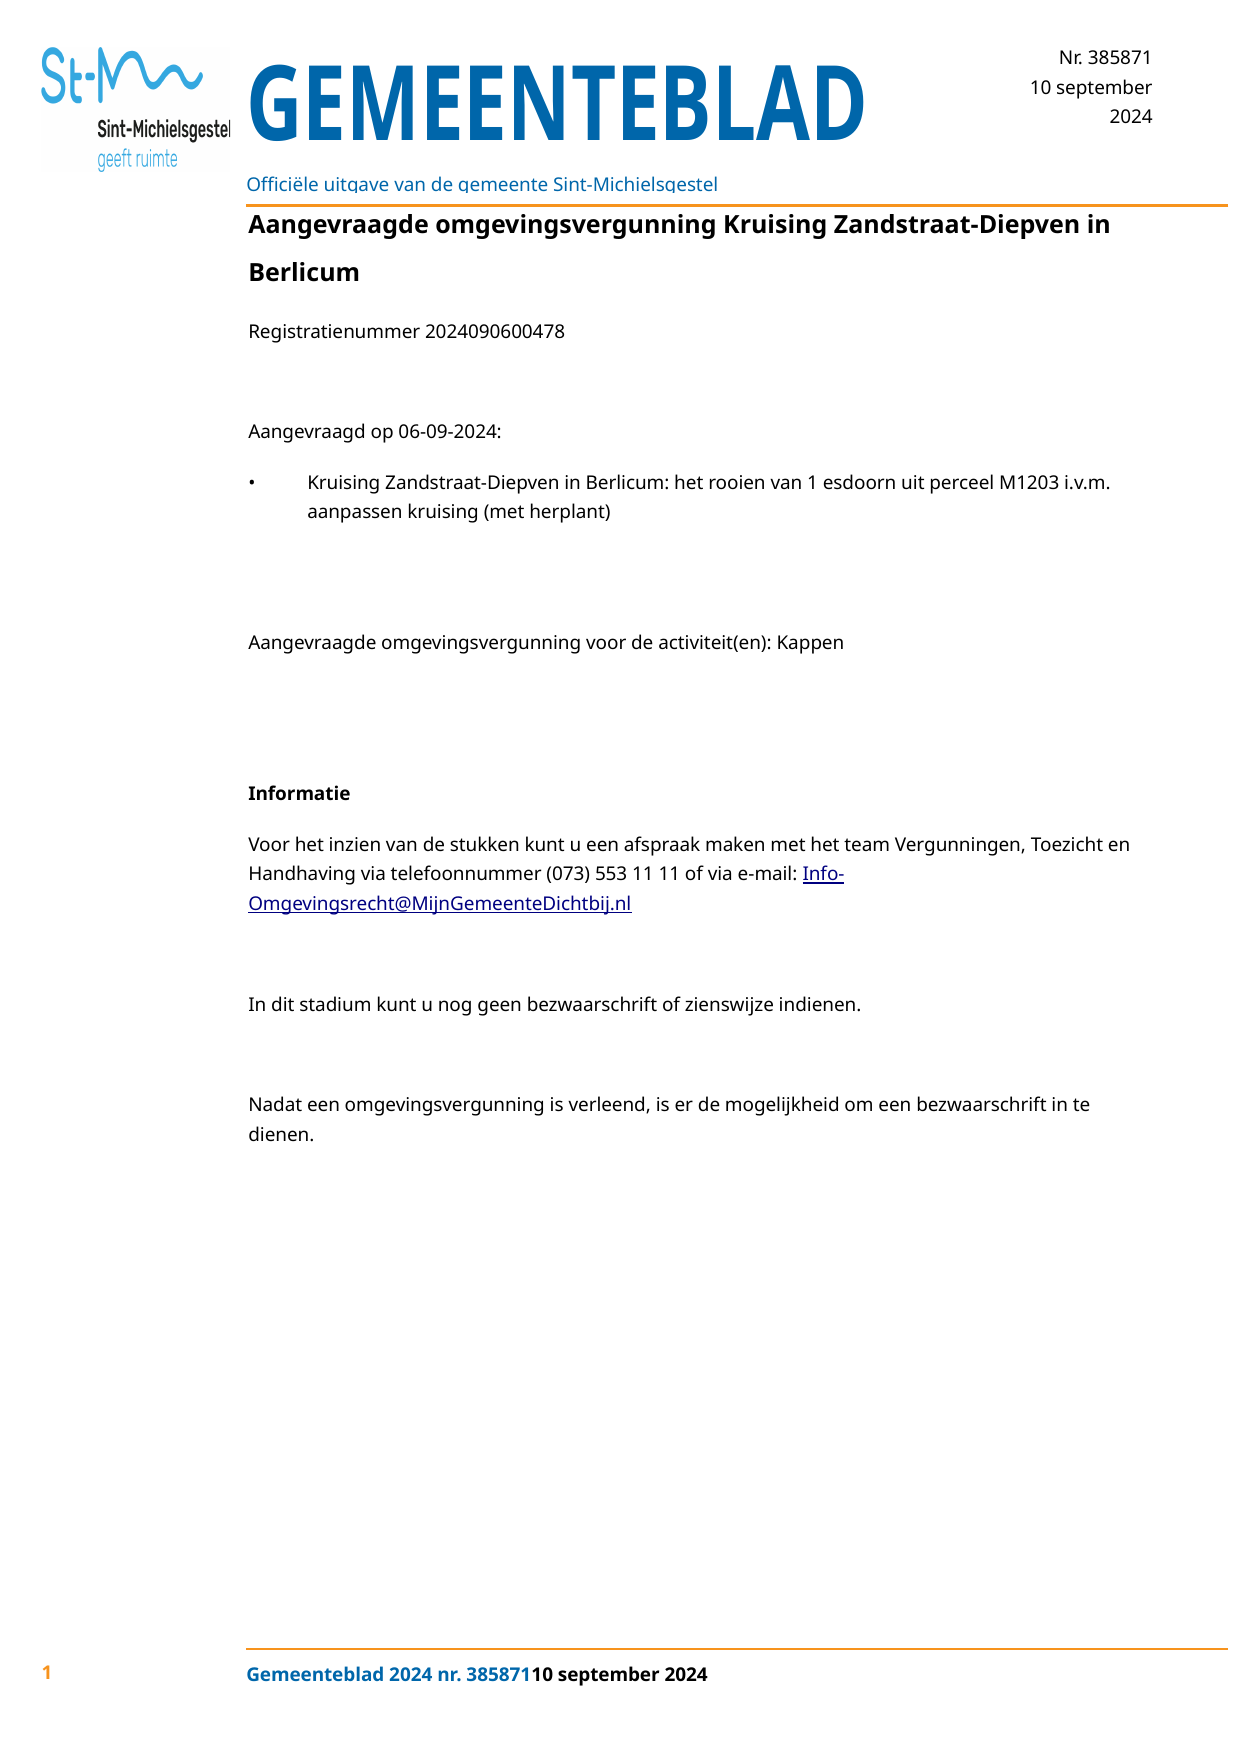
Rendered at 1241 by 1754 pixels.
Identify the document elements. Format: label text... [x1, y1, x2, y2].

picture [41, 47, 231, 172]
text Registratienummer 2024090600478 [248, 318, 1152, 344]
text Voor het inzien van de stukken kunt u een afspraak maken met het team Vergunningen, Toezicht en Handhaving via telefoonnummer (073) 553 11 11 of via e-mail: Info-Omgevingsrecht@MijnGemeenteDichtbij.nl [248, 831, 1152, 916]
text Informatie [248, 780, 1152, 806]
list Kruising Zandstraat-Diepven in Berlicum: het rooien van 1 esdoorn uit perceel M1203 i.v.m. aanpassen kruising (met herplant) [248, 469, 1152, 524]
text Aangevraagde omgevingsvergunning voor de activiteit(en): Kappen [248, 629, 1152, 655]
text Aangevraagd op 06-09-2024: [248, 419, 1152, 444]
text Aangevraagde omgevingsvergunning Kruising Zandstraat-Diepven in Berlicum [248, 207, 1152, 288]
text Nadat een omgevingsvergunning is verleend, is er de mogelijkheid om een bezwaarschrift in te dienen. [248, 1092, 1152, 1147]
text In dit stadium kunt u nog geen bezwaarschrift of zienswijze indienen. [248, 991, 1152, 1017]
